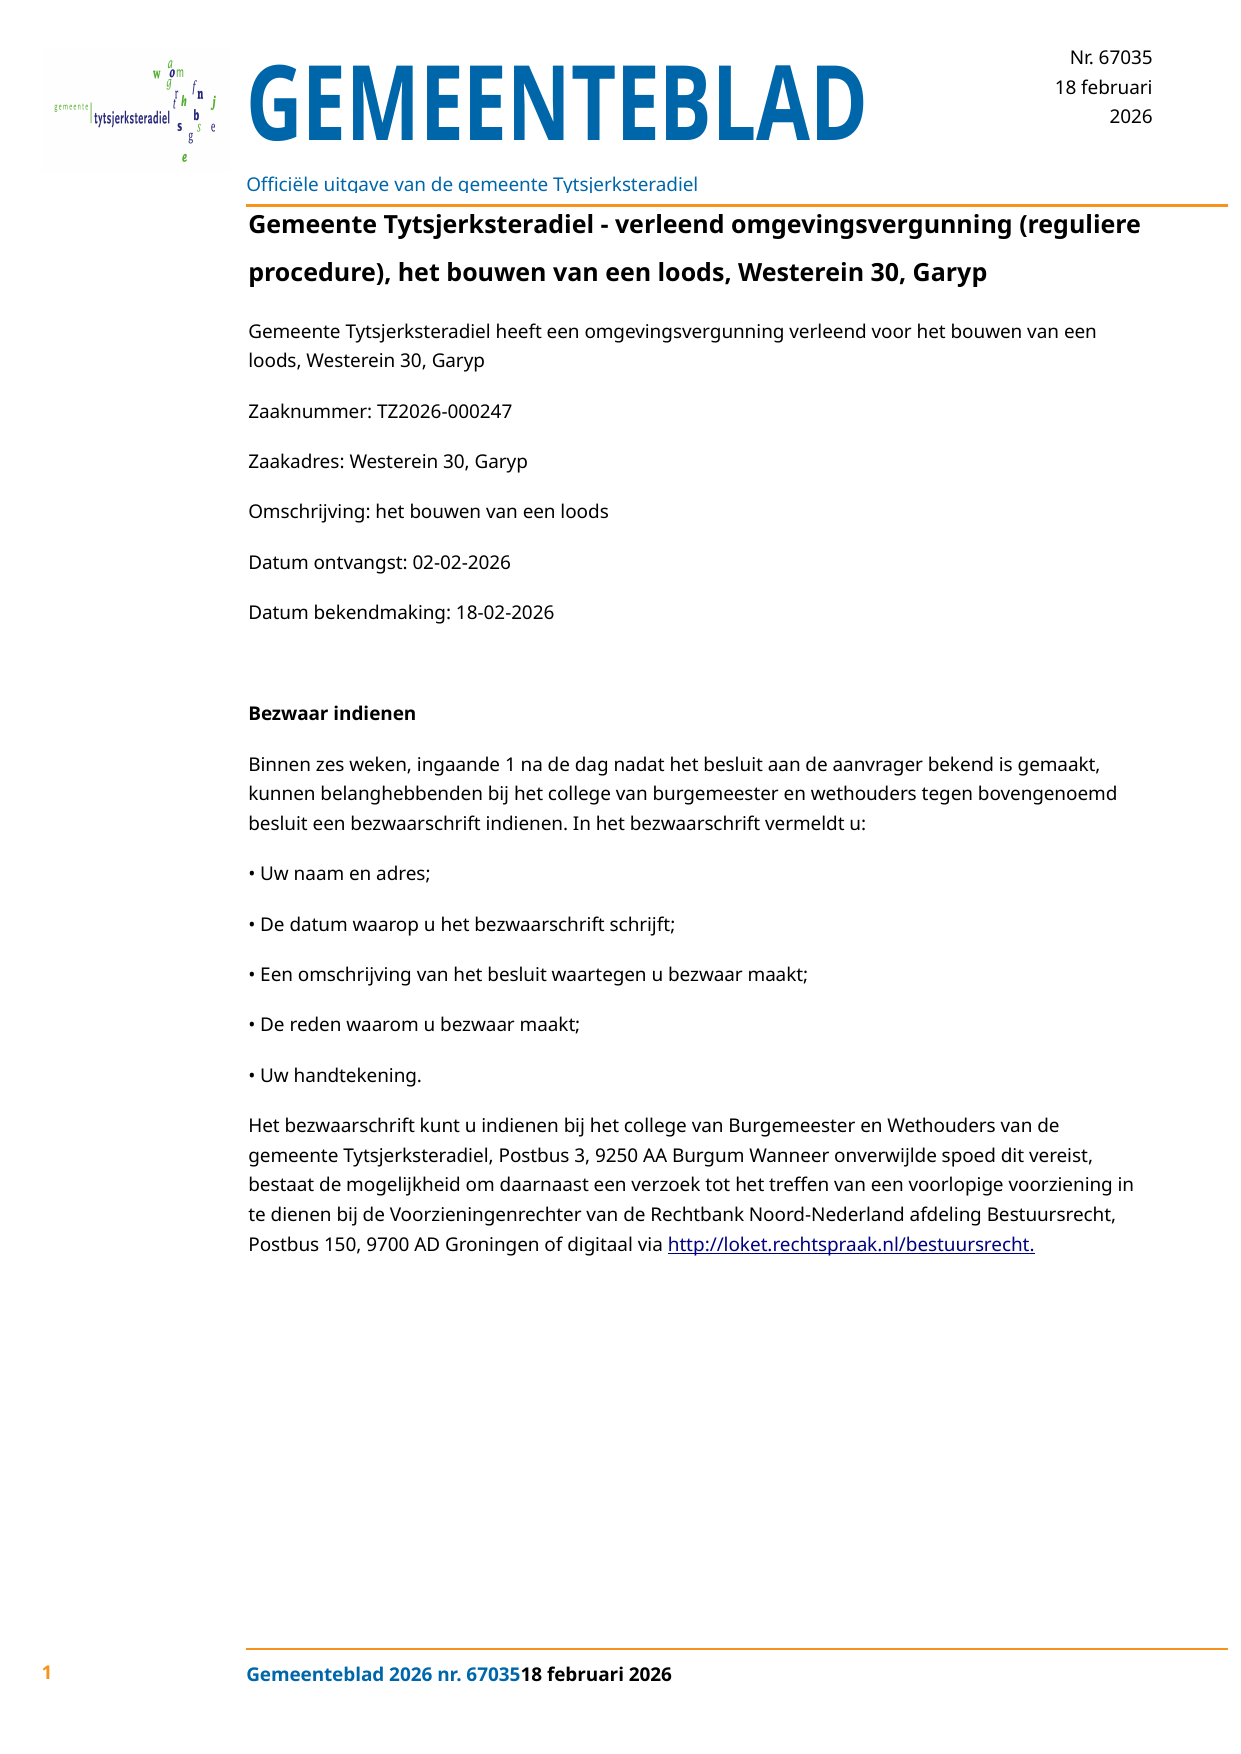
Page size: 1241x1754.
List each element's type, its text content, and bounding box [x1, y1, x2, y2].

text Gemeente Tytsjerksteradiel - verleend omgevingsvergunning (reguliere procedure), het bouwen van een loods, Westerein 30, Garyp [248, 207, 1152, 288]
text Gemeente Tytsjerksteradiel heeft een omgevingsvergunning verleend voor het bouwen van een loods, Westerein 30, Garyp [248, 318, 1152, 373]
text Bezwaar indienen [248, 700, 1152, 726]
text Zaakadres: Westerein 30, Garyp [248, 448, 1152, 474]
text • Uw naam en adres; [248, 860, 1152, 886]
text Omschrijving: het bouwen van een loods [248, 499, 1152, 524]
picture [41, 47, 231, 172]
text • Een omschrijving van het besluit waartegen u bezwaar maakt; [248, 961, 1152, 987]
text • Uw handtekening. [248, 1062, 1152, 1088]
text • De datum waarop u het bezwaarschrift schrijft; [248, 911, 1152, 937]
text Binnen zes weken, ingaande 1 na de dag nadat het besluit aan de aanvrager bekend is gemaakt, kunnen belanghebbenden bij het college van burgemeester en wethouders tegen bovengenoemd besluit een bezwaarschrift indienen. In het bezwaarschrift vermeldt u: [248, 751, 1152, 836]
text Datum ontvangst: 02-02-2026 [248, 549, 1152, 575]
text Het bezwaarschrift kunt u indienen bij het college van Burgemeester en Wethouders van de gemeente Tytsjerksteradiel, Postbus 3, 9250 AA Burgum Wanneer onverwijlde spoed dit vereist, bestaat de mogelijkheid om daarnaast een verzoek tot het treffen van een voorlopige voorziening in te dienen bij de Voorzieningenrechter van de Rechtbank Noord-Nederland afdeling Bestuursrecht, Postbus 150, 9700 AD Groningen of digitaal via http://loket.rechtspraak.nl/bestuursrecht. [248, 1112, 1152, 1257]
text • De reden waarom u bezwaar maakt; [248, 1012, 1152, 1037]
text Datum bekendmaking: 18-02-2026 [248, 599, 1152, 625]
text Zaaknummer: TZ2026-000247 [248, 398, 1152, 424]
